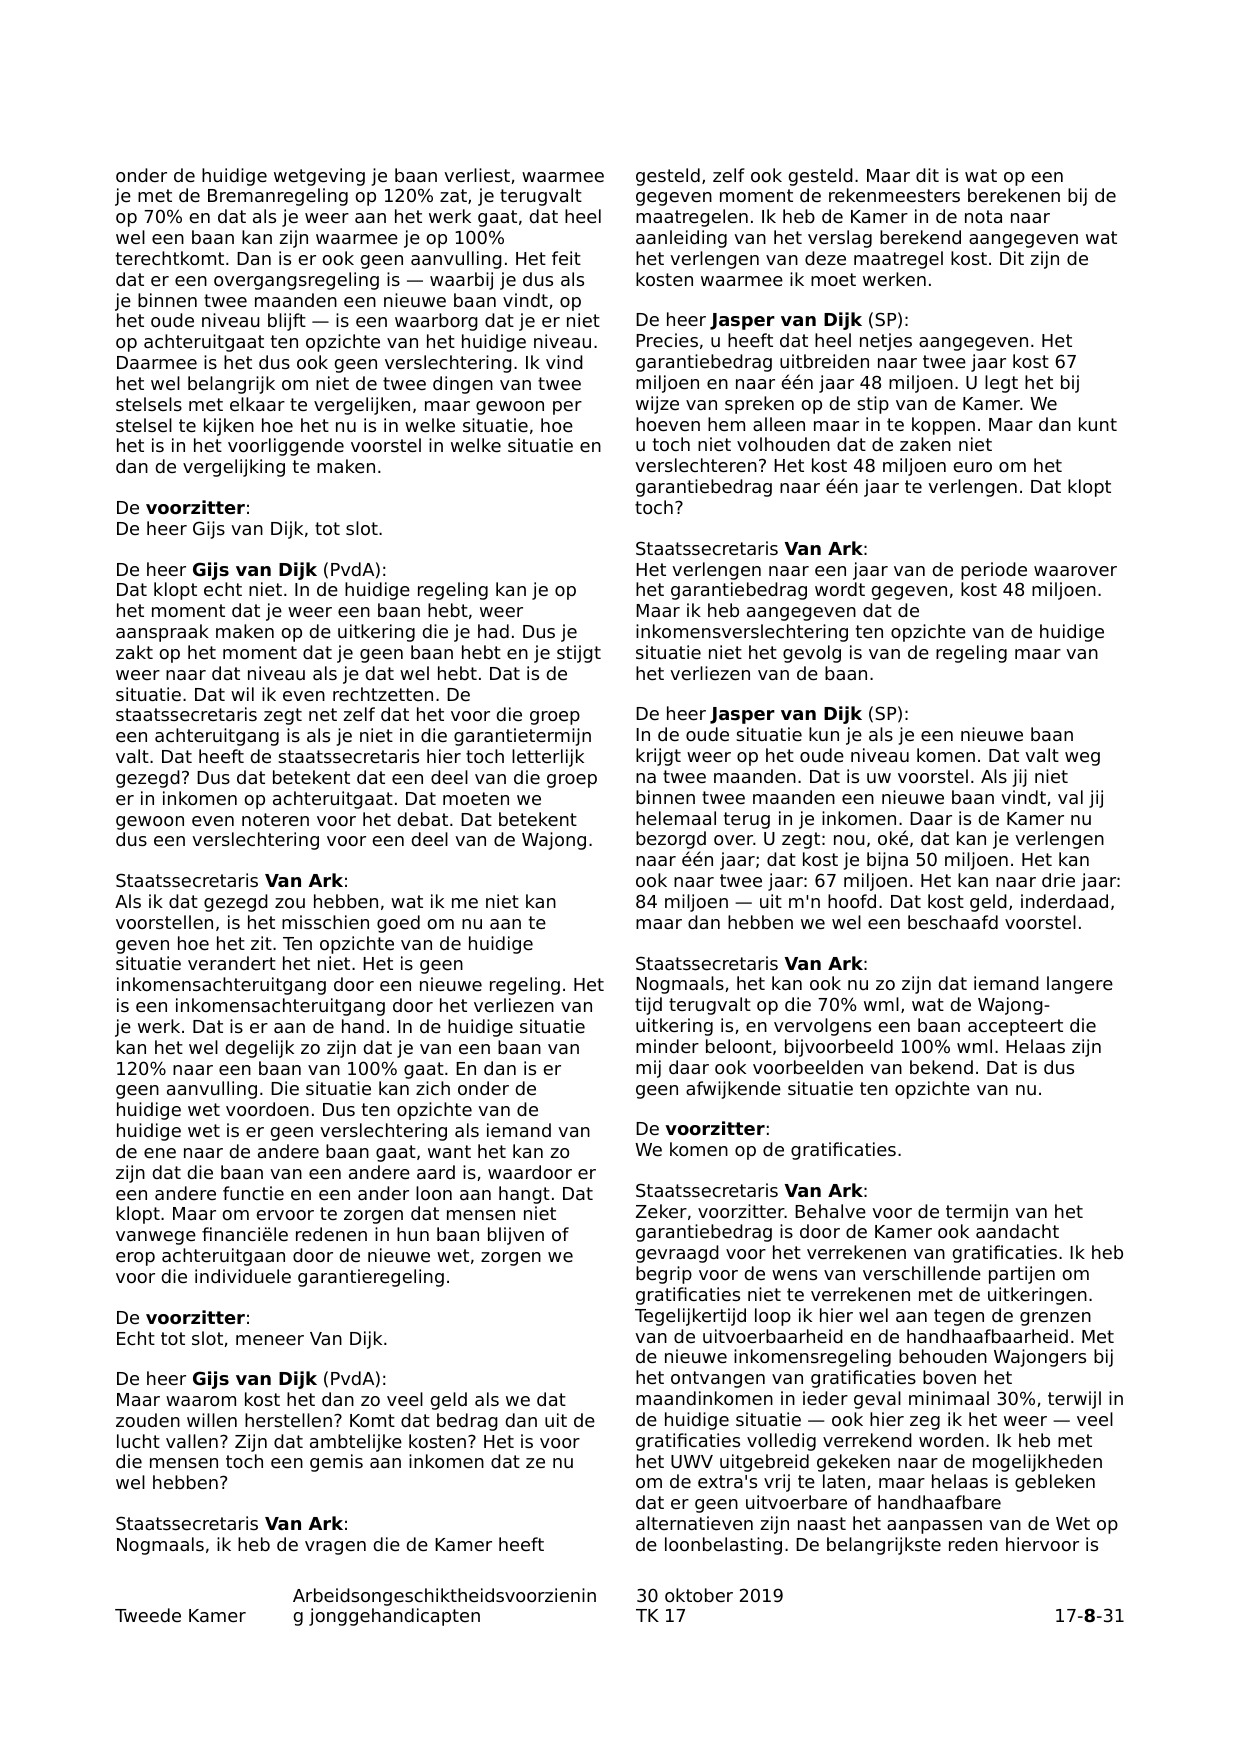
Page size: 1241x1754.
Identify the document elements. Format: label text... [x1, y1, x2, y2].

text Maar waarom kost het dan zo veel geld als we dat zouden willen herstellen? Komt dat bedrag dan uit de lucht vallen? Zijn dat ambtelijke kosten? Het is voor die mensen toch een gemis aan inkomen dat ze nu wel hebben? [115, 1390, 605, 1494]
text De heer Jasper van Dijk (SP): [635, 704, 1125, 725]
text Dat klopt echt niet. In de huidige regeling kan je op het moment dat je weer een baan hebt, weer aanspraak maken op de uitkering die je had. Dus je zakt op het moment dat je geen baan hebt en je stijgt weer naar dat niveau als je dat wel hebt. Dat is de situatie. Dat wil ik even rechtzetten. De staatssecretaris zegt net zelf dat het voor die groep een achteruitgang is als je niet in die garantietermijn valt. Dat heeft de staatssecretaris hier toch letterlijk gezegd? Dus dat betekent dat een deel van die groep er in inkomen op achteruitgaat. Dat moeten we gewoon even noteren voor het debat. Dat betekent dus een verslechtering voor een deel van de Wajong. [115, 580, 605, 851]
text Echt tot slot, meneer Van Dijk. [115, 1328, 605, 1349]
text gesteld, zelf ook gesteld. Maar dit is wat op een gegeven moment de rekenmeesters berekenen bij de maatregelen. Ik heb de Kamer in de nota naar aanleiding van het verslag berekend aangegeven wat het verlengen van deze maatregel kost. Dit zijn de kosten waarmee ik moet werken. [635, 165, 1125, 290]
text Staatssecretaris Van Ark: [115, 871, 605, 892]
text Als ik dat gezegd zou hebben, wat ik me niet kan voorstellen, is het misschien goed om nu aan te geven hoe het zit. Ten opzichte van de huidige situatie verandert het niet. Het is geen inkomensachteruitgang door een nieuwe regeling. Het is een inkomensachteruitgang door het verliezen van je werk. Dat is er aan de hand. In de huidige situatie kan het wel degelijk zo zijn dat je van een baan van 120% naar een baan van 100% gaat. En dan is er geen aanvulling. Die situatie kan zich onder de huidige wet voordoen. Dus ten opzichte van de huidige wet is er geen verslechtering als iemand van de ene naar de andere baan gaat, want het kan zo zijn dat die baan van een andere aard is, waardoor er een andere functie en een ander loon aan hangt. Dat klopt. Maar om ervoor te zorgen dat mensen niet vanwege financiële redenen in hun baan blijven of erop achteruitgaan door de nieuwe wet, zorgen we voor die individuele garantieregeling. [115, 892, 605, 1287]
text De voorzitter: [115, 498, 605, 518]
text Staatssecretaris Van Ark: [115, 1514, 605, 1535]
text Nogmaals, het kan ook nu zo zijn dat iemand langere tijd terugvalt op die 70% wml, wat de Wajong-uitkering is, en vervolgens een baan accepteert die minder beloont, bijvoorbeeld 100% wml. Helaas zijn mij daar ook voorbeelden van bekend. Dat is dus geen afwijkende situatie ten opzichte van nu. [635, 974, 1125, 1099]
text De heer Jasper van Dijk (SP): [635, 310, 1125, 331]
text Nogmaals, ik heb de vragen die de Kamer heeft [115, 1535, 605, 1556]
text Staatssecretaris Van Ark: [635, 953, 1125, 974]
text Zeker, voorzitter. Behalve voor de termijn van het garantiebedrag is door de Kamer ook aandacht gevraagd voor het verrekenen van gratificaties. Ik heb begrip voor de wens van verschillende partijen om gratificaties niet te verrekenen met de uitkeringen. Tegelijkertijd loop ik hier wel aan tegen de grenzen van de uitvoerbaarheid en de handhaafbaarheid. Met de nieuwe inkomensregeling behouden Wajongers bij het ontvangen van gratificaties boven het maandinkomen in ieder geval minimaal 30%, terwijl in de huidige situatie — ook hier zeg ik het weer — veel gratificaties volledig verrekend worden. Ik heb met het UWV uitgebreid gekeken naar de mogelijkheden om de extra's vrij te laten, maar helaas is gebleken dat er geen uitvoerbare of handhaafbare alternatieven zijn naast het aanpassen van de Wet op de loonbelasting. De belangrijkste reden hiervoor is [635, 1201, 1125, 1556]
text Het verlengen naar een jaar van de periode waarover het garantiebedrag wordt gegeven, kost 48 miljoen. Maar ik heb aangegeven dat de inkomensverslechtering ten opzichte van de huidige situatie niet het gevolg is van de regeling maar van het verliezen van de baan. [635, 559, 1125, 684]
text De heer Gijs van Dijk (PvdA): [115, 559, 605, 580]
text Precies, u heeft dat heel netjes aangegeven. Het garantiebedrag uitbreiden naar twee jaar kost 67 miljoen en naar één jaar 48 miljoen. U legt het bij wijze van spreken op de stip van de Kamer. We hoeven hem alleen maar in te koppen. Maar dan kunt u toch niet volhouden dat de zaken niet verslechteren? Het kost 48 miljoen euro om het garantiebedrag naar één jaar te verlengen. Dat klopt toch? [635, 331, 1125, 518]
text Staatssecretaris Van Ark: [635, 1181, 1125, 1201]
text De heer Gijs van Dijk (PvdA): [115, 1369, 605, 1390]
text De heer Gijs van Dijk, tot slot. [115, 518, 605, 539]
text We komen op de gratificaties. [635, 1140, 1125, 1161]
text In de oude situatie kun je als je een nieuwe baan krijgt weer op het oude niveau komen. Dat valt weg na twee maanden. Dat is uw voorstel. Als jij niet binnen twee maanden een nieuwe baan vindt, val jij helemaal terug in je inkomen. Daar is de Kamer nu bezorgd over. U zegt: nou, oké, dat kan je verlengen naar één jaar; dat kost je bijna 50 miljoen. Het kan ook naar twee jaar: 67 miljoen. Het kan naar drie jaar: 84 miljoen — uit m'n hoofd. Dat kost geld, inderdaad, maar dan hebben we wel een beschaafd voorstel. [635, 725, 1125, 933]
text Staatssecretaris Van Ark: [635, 538, 1125, 559]
text De voorzitter: [635, 1119, 1125, 1140]
text De voorzitter: [115, 1307, 605, 1328]
text onder de huidige wetgeving je baan verliest, waarmee je met de Bremanregeling op 120% zat, je terugvalt op 70% en dat als je weer aan het werk gaat, dat heel wel een baan kan zijn waarmee je op 100% terechtkomt. Dan is er ook geen aanvulling. Het feit dat er een overgangsregeling is — waarbij je dus als je binnen twee maanden een nieuwe baan vindt, op het oude niveau blijft — is een waarborg dat je er niet op achteruitgaat ten opzichte van het huidige niveau. Daarmee is het dus ook geen verslechtering. Ik vind het wel belangrijk om niet de twee dingen van twee stelsels met elkaar te vergelijken, maar gewoon per stelsel te kijken hoe het nu is in welke situatie, hoe het is in het voorliggende voorstel in welke situatie en dan de vergelijking te maken. [115, 165, 605, 478]
